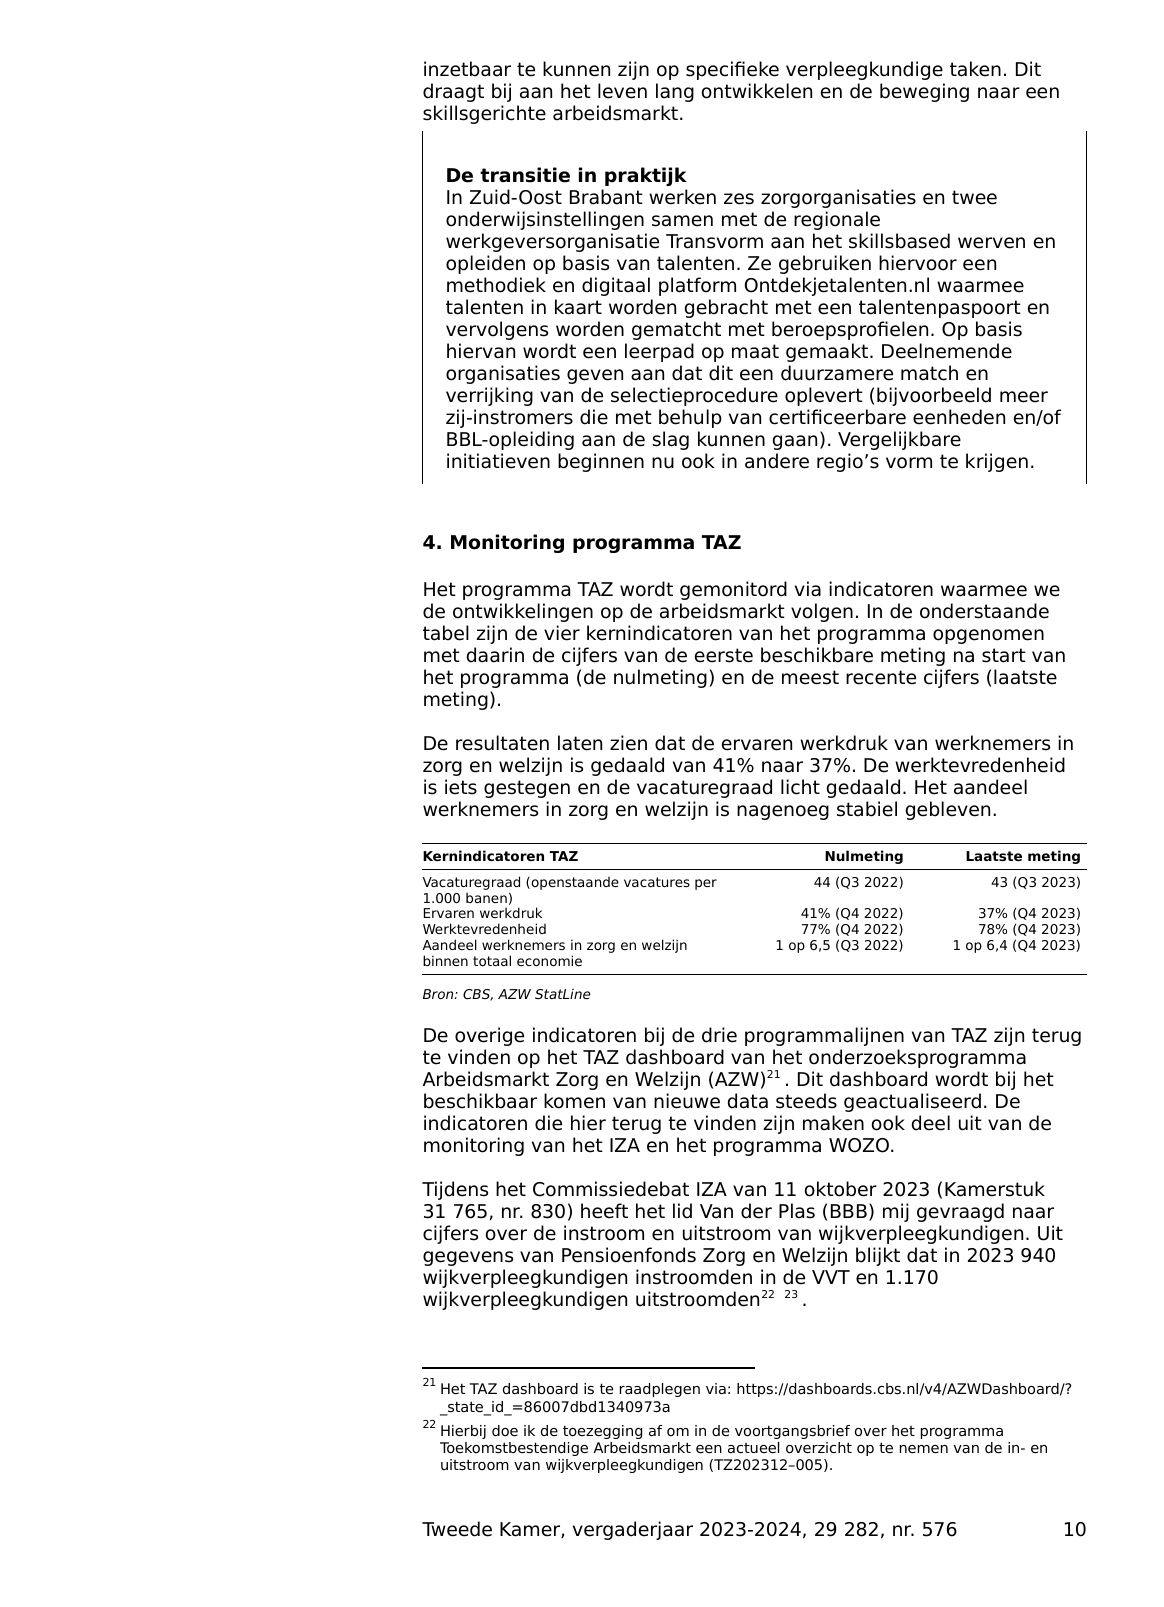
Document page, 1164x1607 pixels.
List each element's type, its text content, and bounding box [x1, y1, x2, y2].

text Hierbij doe ik de toezegging af om in de voortgangsbrief over het programma Toekomstbestendige Arbeidsmarkt een actueel overzicht op te nemen van de in- en uitstroom van wijkverpleegkundigen (TZ202312–005). [422, 1418, 1087, 1474]
table_cell Vacaturegraad (openstaande vacatures per 1.000 banen) [422, 870, 732, 906]
text Het programma TAZ wordt gemonitord via indicatoren waarmee we de ontwikkelingen op de arbeidsmarkt volgen. In de onderstaande tabel zijn de vier kernindicatoren van het programma opgenomen met daarin de cijfers van de eerste beschikbare meting na start van het programma (de nulmeting) en de meest recente cijfers (laatste meting). [422, 579, 1087, 711]
table_cell 1 op 6,5 (Q3 2022) [732, 938, 909, 974]
table_cell 44 (Q3 2022) [732, 870, 909, 906]
table_cell 78% (Q4 2023) [910, 922, 1087, 938]
table_cell 43 (Q3 2023) [910, 870, 1087, 906]
table_cell Ervaren werkdruk [422, 906, 732, 922]
table_header Nulmeting [732, 844, 909, 869]
table_cell 1 op 6,4 (Q4 2023) [910, 938, 1087, 974]
text inzetbaar te kunnen zijn op specifieke verpleegkundige taken. Dit draagt bij aan het leven lang ontwikkelen en de beweging naar een skillsgerichte arbeidsmarkt. [422, 59, 1087, 125]
table_cell Bron: CBS, AZW StatLine [422, 975, 1087, 1002]
text De overige indicatoren bij de drie programmalijnen van TAZ zijn terug te vinden op het TAZ dashboard van het onderzoeksprogramma Arbeidsmarkt Zorg en Welzijn (AZW). Dit dashboard wordt bij het beschikbaar komen van nieuwe data steeds geactualiseerd. De indicatoren die hier terug te vinden zijn maken ook deel uit van de monitoring van het IZA en het programma WOZO. [422, 1024, 1087, 1156]
text De resultaten laten zien dat de ervaren werkdruk van werknemers in zorg en welzijn is gedaald van 41% naar 37%. De werktevredenheid is iets gestegen en de vacaturegraad licht gedaald. Het aandeel werknemers in zorg en welzijn is nagenoeg stabiel gebleven. [422, 733, 1087, 821]
table_cell 77% (Q4 2022) [732, 922, 909, 938]
text Tijdens het Commissiedebat IZA van 11 oktober 2023 (Kamerstuk 31 765, nr. 830) heeft het lid Van der Plas (BBB) mij gevraagd naar cijfers over de instroom en uitstroom van wijkverpleegkundigen. Uit gegevens van Pensioenfonds Zorg en Welzijn blijkt dat in 2023 940 wijkverpleegkundigen instroomden in de VVT en 1.170 wijkverpleegkundigen uitstroomden . [422, 1179, 1087, 1311]
text Het TAZ dashboard is te raadplegen via: https://dashboards.cbs.nl/v4/AZWDashboard/?_state_id_=86007dbd1340973a [422, 1377, 1087, 1416]
table_cell Aandeel werknemers in zorg en welzijn binnen totaal economie [422, 938, 732, 974]
table_header Laatste meting [910, 844, 1087, 869]
table_header De transitie in praktijk In Zuid-Oost Brabant werken zes zorgorganisaties en twee onderwijsinstellingen samen met de regionale werkgeversorganisatie Transvorm aan het skillsbased werven en opleiden op basis van talenten. Ze gebruiken hiervoor een methodiek en digitaal platform Ontdekjetalenten.nl waarmee talenten in kaart worden gebracht met een talentenpaspoort en vervolgens worden gematcht met beroepsprofielen. Op basis hiervan wordt een leerpad op maat gemaakt. Deelnemende organisaties geven aan dat dit een duurzamere match en verrijking van de selectieprocedure oplevert (bijvoorbeeld meer zij-instromers die met behulp van certificeerbare eenheden en/of BBL-opleiding aan de slag kunnen gaan). Vergelijkbare initiatieven beginnen nu ook in andere regio’s vorm te krijgen. [423, 131, 1086, 484]
table_cell 41% (Q4 2022) [732, 906, 909, 922]
table_cell Werktevredenheid [422, 922, 732, 938]
table_header Kernindicatoren TAZ [422, 844, 732, 869]
table_cell 37% (Q4 2023) [910, 906, 1087, 922]
subtitle 4. Monitoring programma TAZ [422, 532, 1087, 554]
